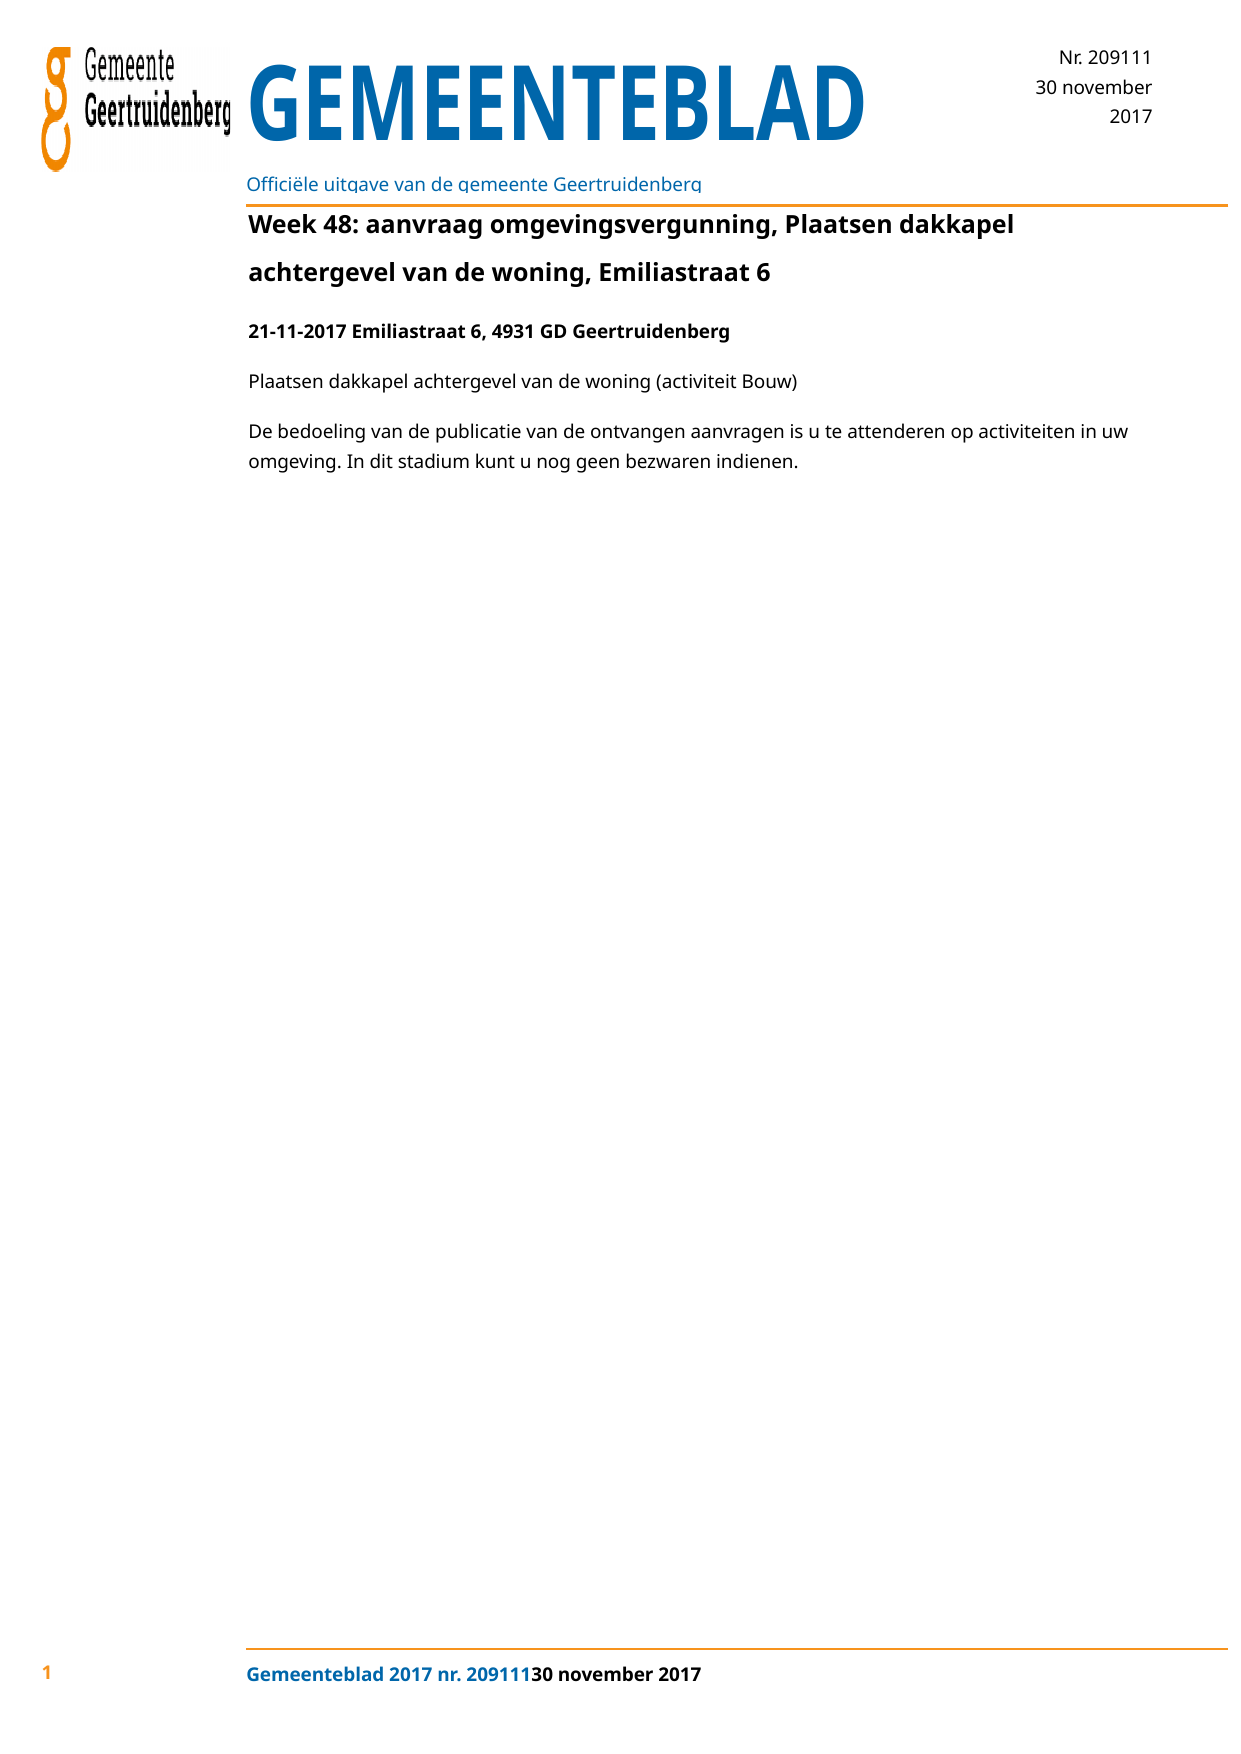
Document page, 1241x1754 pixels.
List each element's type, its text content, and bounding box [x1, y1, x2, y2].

text 21-11-2017 Emiliastraat 6, 4931 GD Geertruidenberg [248, 318, 1152, 344]
text Week 48: aanvraag omgevingsvergunning, Plaatsen dakkapel achtergevel van de woning, Emiliastraat 6 [248, 207, 1152, 288]
text De bedoeling van de publicatie van de ontvangen aanvragen is u te attenderen op activiteiten in uw omgeving. In dit stadium kunt u nog geen bezwaren indienen. [248, 419, 1152, 474]
picture [41, 47, 231, 172]
text Plaatsen dakkapel achtergevel van de woning (activiteit Bouw) [248, 368, 1152, 394]
